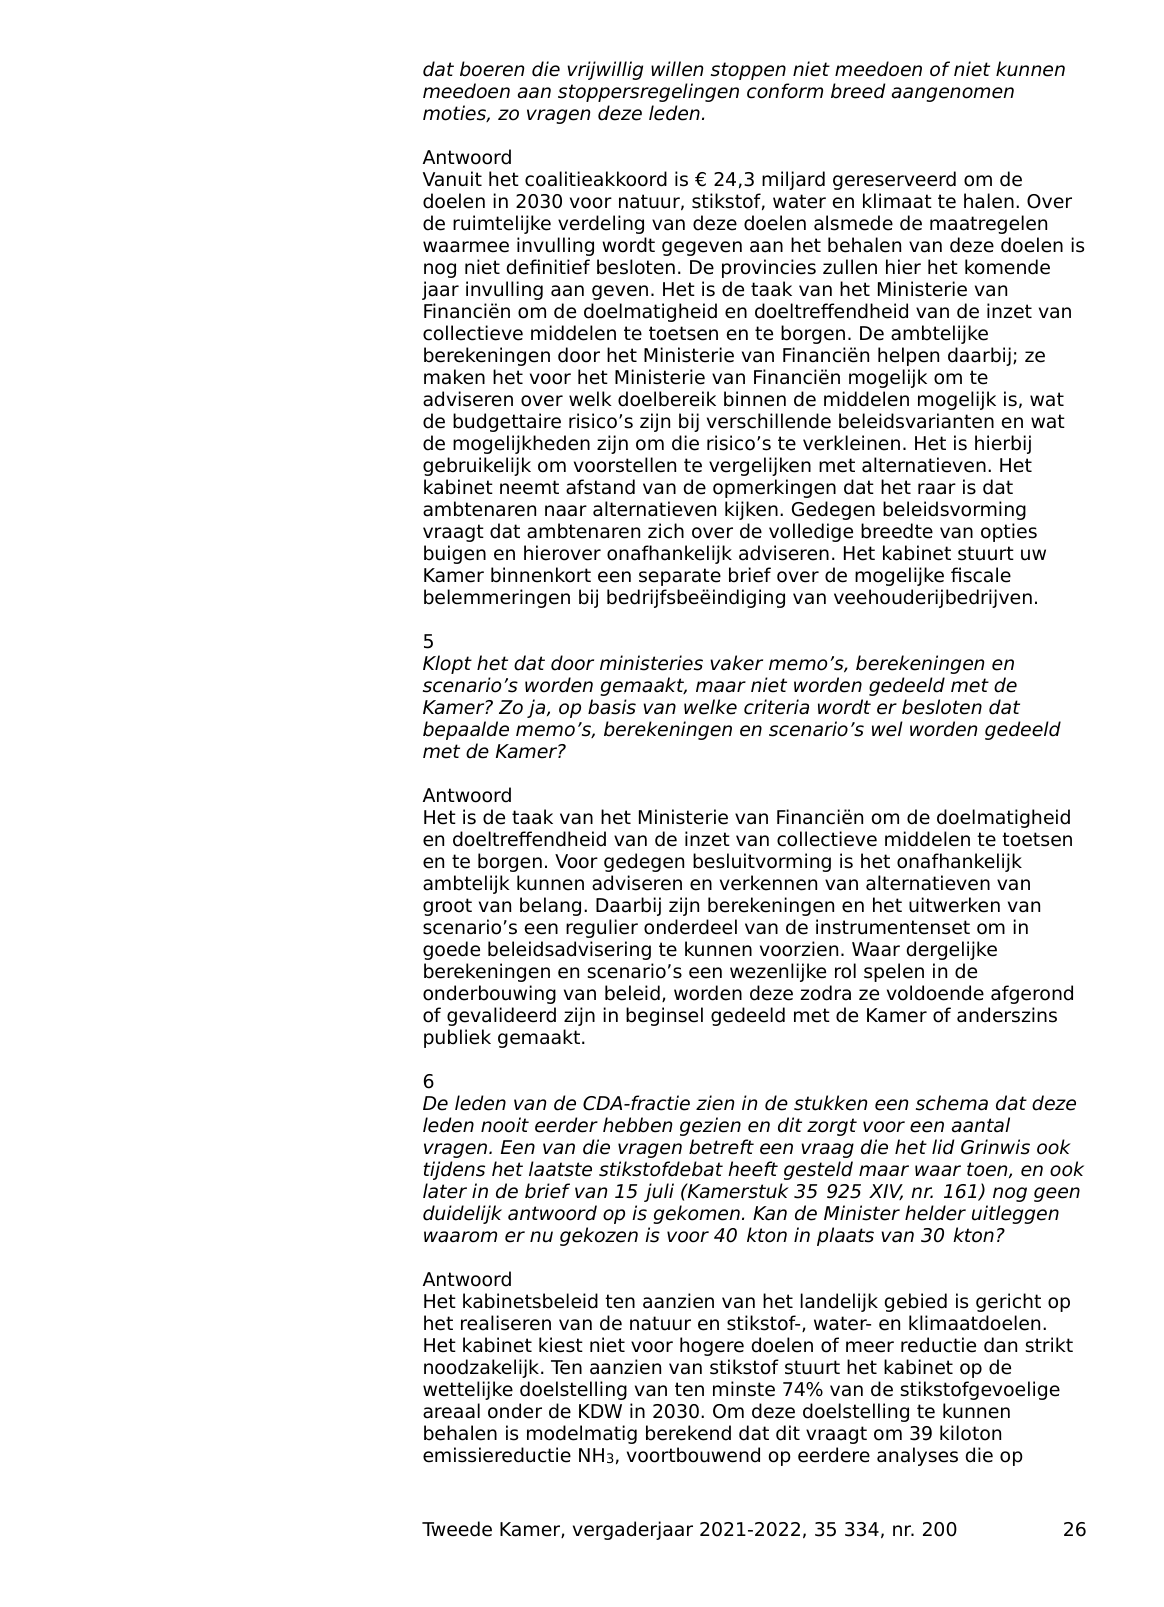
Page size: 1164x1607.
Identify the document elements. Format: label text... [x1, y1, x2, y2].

text Het is de taak van het Ministerie van Financiën om de doelmatigheid en doeltreffendheid van de inzet van collectieve middelen te toetsen en te borgen. Voor gedegen besluitvorming is het onafhankelijk ambtelijk kunnen adviseren en verkennen van alternatieven van groot van belang. Daarbij zijn berekeningen en het uitwerken van scenario’s een regulier onderdeel van de instrumentenset om in goede beleidsadvisering te kunnen voorzien. Waar dergelijke berekeningen en scenario’s een wezenlijke rol spelen in de onderbouwing van beleid, worden deze zodra ze voldoende afgerond of gevalideerd zijn in beginsel gedeeld met de Kamer of anderszins publiek gemaakt. [422, 807, 1087, 1049]
text De leden van de CDA-fractie zien in de stukken een schema dat deze leden nooit eerder hebben gezien en dit zorgt voor een aantal vragen. Een van die vragen betreft een vraag die het lid Grinwis ook tijdens het laatste stikstofdebat heeft gesteld maar waar toen, en ook later in de brief van 15 juli (Kamerstuk 35 925 XIV, nr. 161) nog geen duidelijk antwoord op is gekomen. Kan de Minister helder uitleggen waarom er nu gekozen is voor 40 kton in plaats van 30 kton? [422, 1093, 1087, 1247]
text Antwoord [422, 785, 1087, 807]
text Het kabinetsbeleid ten aanzien van het landelijk gebied is gericht op het realiseren van de natuur en stikstof-, water- en klimaatdoelen. Het kabinet kiest niet voor hogere doelen of meer reductie dan strikt noodzakelijk. Ten aanzien van stikstof stuurt het kabinet op de wettelijke doelstelling van ten minste 74% van de stikstofgevoelige areaal onder de KDW in 2030. Om deze doelstelling te kunnen behalen is modelmatig berekend dat dit vraagt om 39 kiloton emissiereductie NH3, voortbouwend op eerdere analyses die op [422, 1291, 1087, 1467]
text Antwoord [422, 1269, 1087, 1291]
text 5 [422, 631, 1087, 653]
text dat boeren die vrijwillig willen stoppen niet meedoen of niet kunnen meedoen aan stoppersregelingen conform breed aangenomen moties, zo vragen deze leden. [422, 59, 1087, 125]
text Klopt het dat door ministeries vaker memo’s, berekeningen en scenario’s worden gemaakt, maar niet worden gedeeld met de Kamer? Zo ja, op basis van welke criteria wordt er besloten dat bepaalde memo’s, berekeningen en scenario’s wel worden gedeeld met de Kamer? [422, 653, 1087, 763]
text Vanuit het coalitieakkoord is € 24,3 miljard gereserveerd om de doelen in 2030 voor natuur, stikstof, water en klimaat te halen. Over de ruimtelijke verdeling van deze doelen alsmede de maatregelen waarmee invulling wordt gegeven aan het behalen van deze doelen is nog niet definitief besloten. De provincies zullen hier het komende jaar invulling aan geven. Het is de taak van het Ministerie van Financiën om de doelmatigheid en doeltreffendheid van de inzet van collectieve middelen te toetsen en te borgen. De ambtelijke berekeningen door het Ministerie van Financiën helpen daarbij; ze maken het voor het Ministerie van Financiën mogelijk om te adviseren over welk doelbereik binnen de middelen mogelijk is, wat de budgettaire risico’s zijn bij verschillende beleidsvarianten en wat de mogelijkheden zijn om die risico’s te verkleinen. Het is hierbij gebruikelijk om voorstellen te vergelijken met alternatieven. Het kabinet neemt afstand van de opmerkingen dat het raar is dat ambtenaren naar alternatieven kijken. Gedegen beleidsvorming vraagt dat ambtenaren zich over de volledige breedte van opties buigen en hierover onafhankelijk adviseren. Het kabinet stuurt uw Kamer binnenkort een separate brief over de mogelijke fiscale belemmeringen bij bedrijfsbeëindiging van veehouderijbedrijven. [422, 169, 1087, 609]
text Antwoord [422, 147, 1087, 169]
text 6 [422, 1071, 1087, 1093]
